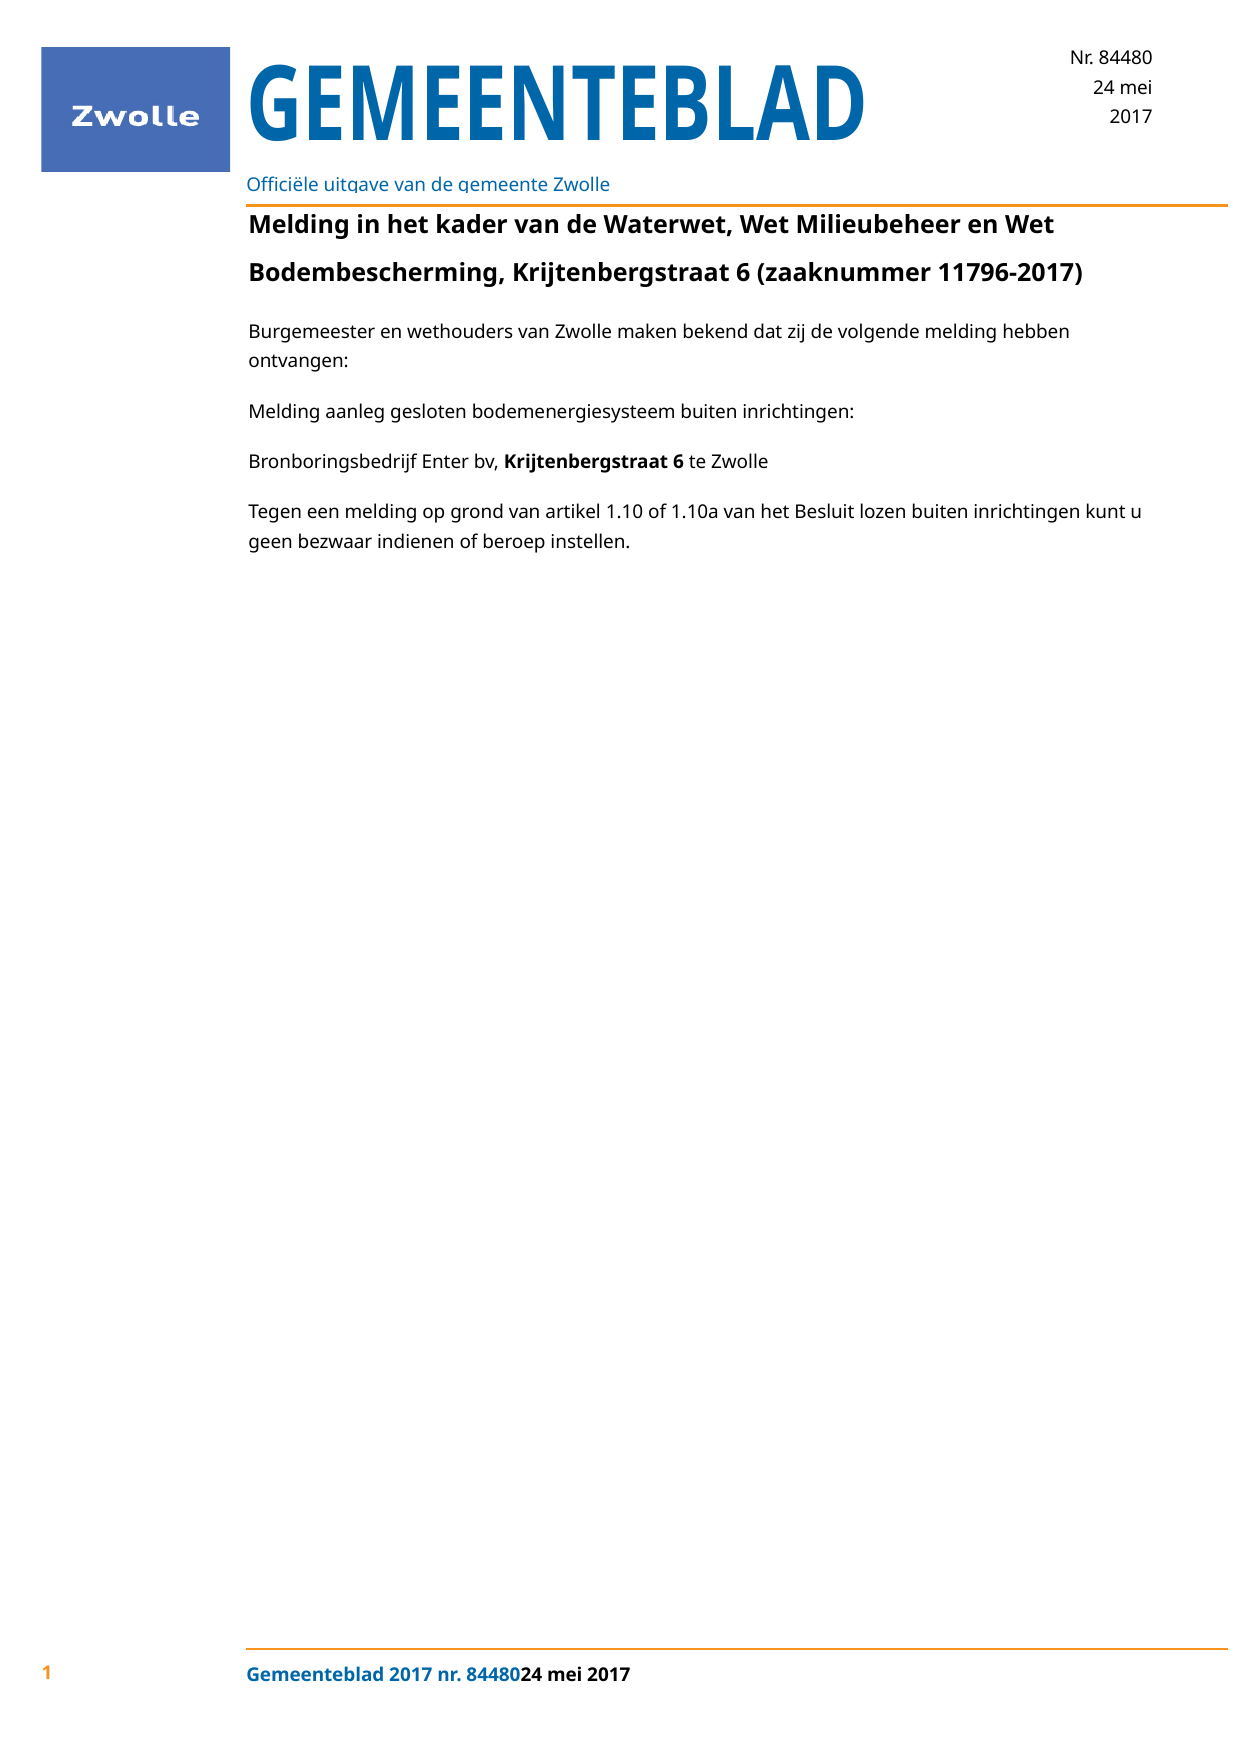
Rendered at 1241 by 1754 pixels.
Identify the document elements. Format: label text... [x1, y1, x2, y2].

text Bronboringsbedrijf Enter bv, Krijtenbergstraat 6 te Zwolle [248, 448, 1152, 474]
picture [41, 47, 231, 172]
text Burgemeester en wethouders van Zwolle maken bekend dat zij de volgende melding hebben ontvangen: [248, 318, 1152, 373]
text Tegen een melding op grond van artikel 1.10 of 1.10a van het Besluit lozen buiten inrichtingen kunt u geen bezwaar indienen of beroep instellen. [248, 499, 1152, 554]
text Melding aanleg gesloten bodemenergiesysteem buiten inrichtingen: [248, 398, 1152, 424]
text Melding in het kader van de Waterwet, Wet Milieubeheer en Wet Bodembescherming, Krijtenbergstraat 6 (zaaknummer 11796-2017) [248, 207, 1152, 288]
